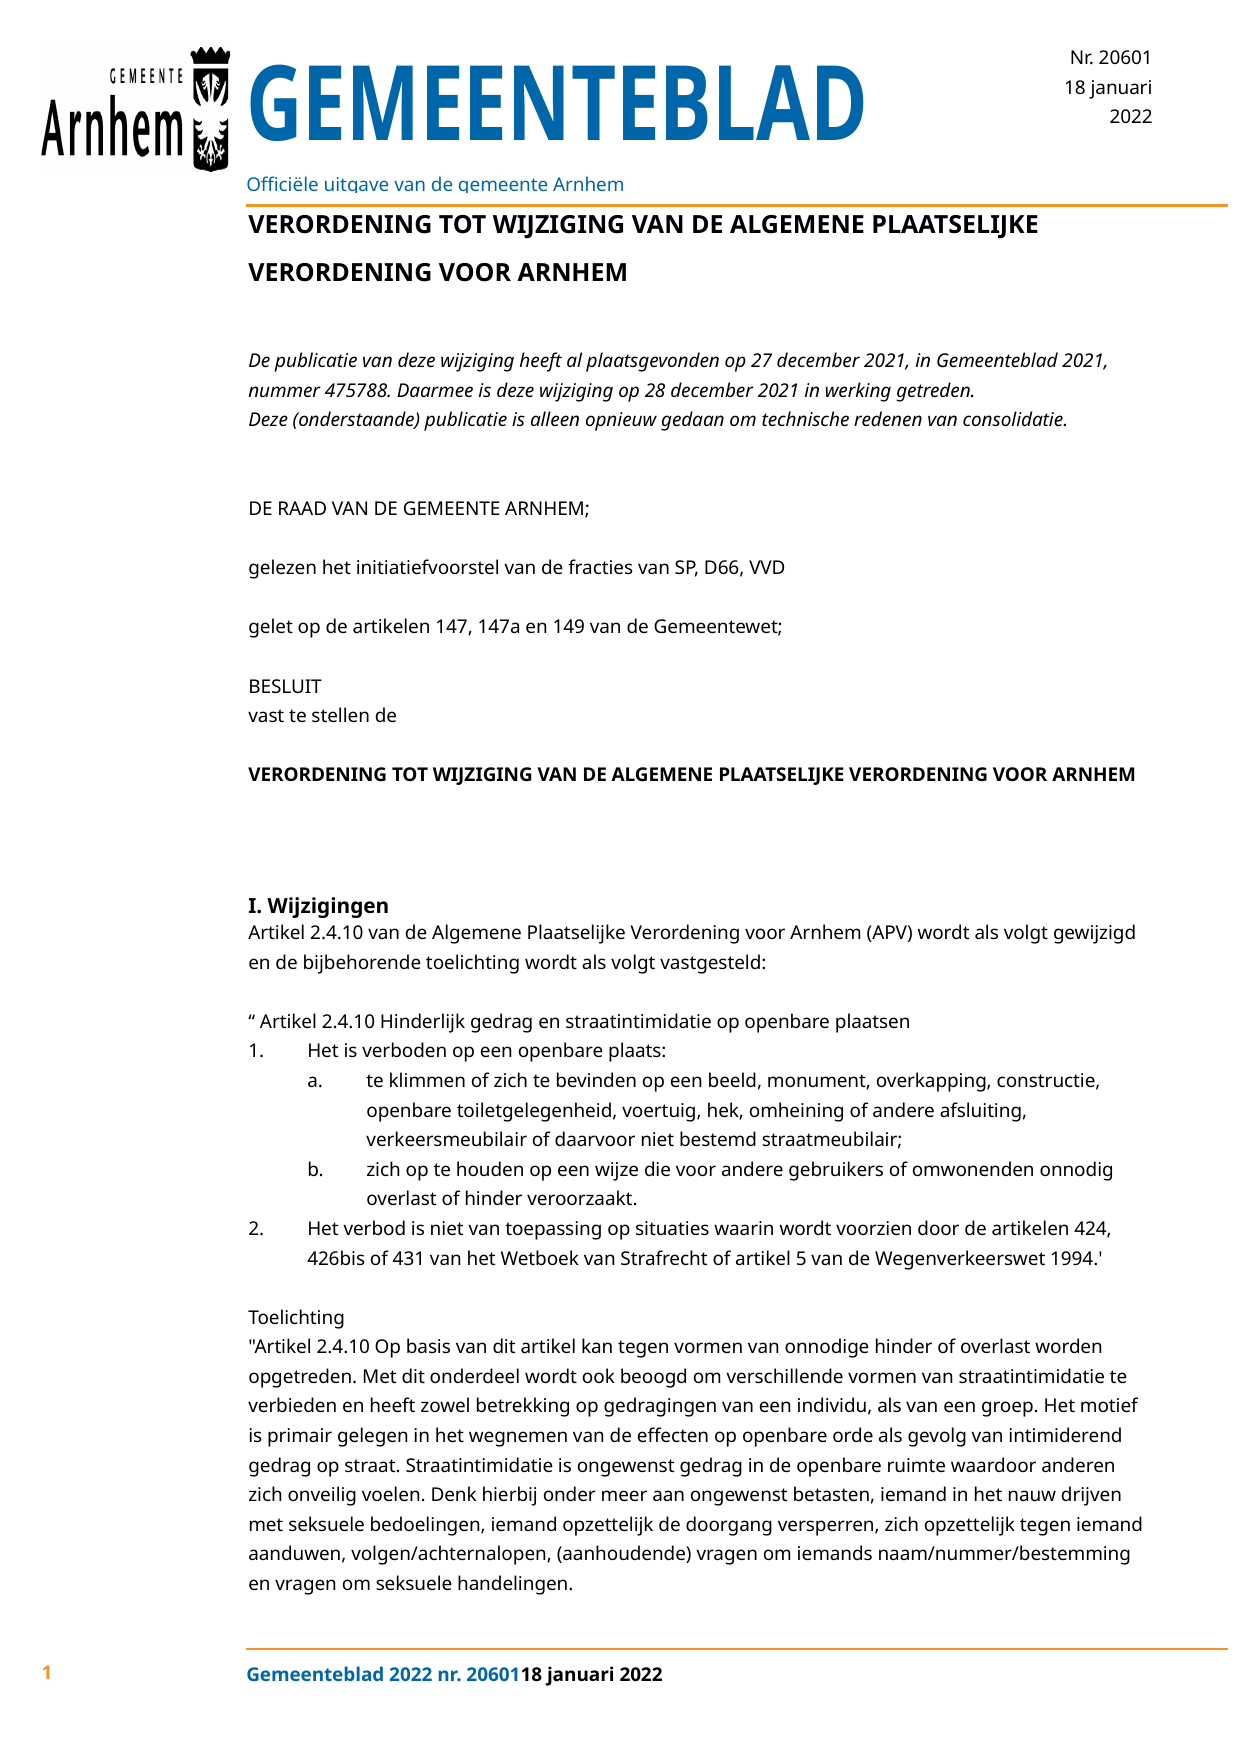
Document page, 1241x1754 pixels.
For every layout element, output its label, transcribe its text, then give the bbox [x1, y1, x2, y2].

list Het verbod is niet van toepassing op situaties waarin wordt voorzien door de artikelen 424, 426bis of 431 van het Wetboek van Strafrecht of artikel 5 van de Wegenverkeerswet 1994.' [248, 1215, 1152, 1271]
list Het is verboden op een openbare plaats: [248, 1038, 1152, 1063]
text gelezen het initiatiefvoorstel van de fracties van SP, D66, VVD [248, 554, 1152, 580]
text De publicatie van deze wijziging heeft al plaatsgevonden op 27 december 2021, in Gemeenteblad 2021, nummer 475788. Daarmee is deze wijziging op 28 december 2021 in werking getreden. [248, 347, 1152, 403]
text I. Wijzigingen [248, 891, 1152, 919]
text Deze (onderstaande) publicatie is alleen opnieuw gedaan om technische redenen van consolidatie. [248, 407, 1152, 432]
list te klimmen of zich te bevinden op een beeld, monument, overkapping, constructie, openbare toiletgelegenheid, voertuig, hek, omheining of andere afsluiting, verkeersmeubilair of daarvoor niet bestemd straatmeubilair; [307, 1067, 1152, 1152]
text “ Artikel 2.4.10 Hinderlijk gedrag en straatintimidatie op openbare plaatsen [248, 1008, 1152, 1034]
text vast te stellen de [248, 702, 1152, 728]
text "Artikel 2.4.10 Op basis van dit artikel kan tegen vormen van onnodige hinder of overlast worden opgetreden. Met dit onderdeel wordt ook beoogd om verschillende vormen van straatintimidatie te verbieden en heeft zowel betrekking op gedragingen van een individu, als van een groep. Het motief is primair gelegen in het wegnemen van de effecten op openbare orde als gevolg van intimiderend gedrag op straat. Straatintimidatie is ongewenst gedrag in de openbare ruimte waardoor anderen zich onveilig voelen. Denk hierbij onder meer aan ongewenst betasten, iemand in het nauw drijven met seksuele bedoelingen, iemand opzettelijk de doorgang versperren, zich opzettelijk tegen iemand aanduwen, volgen/achternalopen, (aanhoudende) vragen om iemands naam/nummer/bestemming en vragen om seksuele handelingen. [248, 1333, 1152, 1596]
picture [41, 47, 231, 172]
list zich op te houden op een wijze die voor andere gebruikers of omwonenden onnodig overlast of hinder veroorzaakt. [307, 1156, 1152, 1211]
text BESLUIT [248, 673, 1152, 699]
text Artikel 2.4.10 van de Algemene Plaatselijke Verordening voor Arnhem (APV) wordt als volgt gewijzigd en de bijbehorende toelichting wordt als volgt vastgesteld: [248, 919, 1152, 975]
text Toelichting [248, 1304, 1152, 1330]
text VERORDENING TOT WIJZIGING VAN DE ALGEMENE PLAATSELIJKE VERORDENING VOOR ARNHEM [248, 207, 1152, 288]
text DE RAAD VAN DE GEMEENTE ARNHEM; [248, 495, 1152, 521]
text VERORDENING TOT WIJZIGING VAN DE ALGEMENE PLAATSELIJKE VERORDENING VOOR ARNHEM [248, 762, 1152, 787]
text gelet op de artikelen 147, 147a en 149 van de Gemeentewet; [248, 614, 1152, 639]
